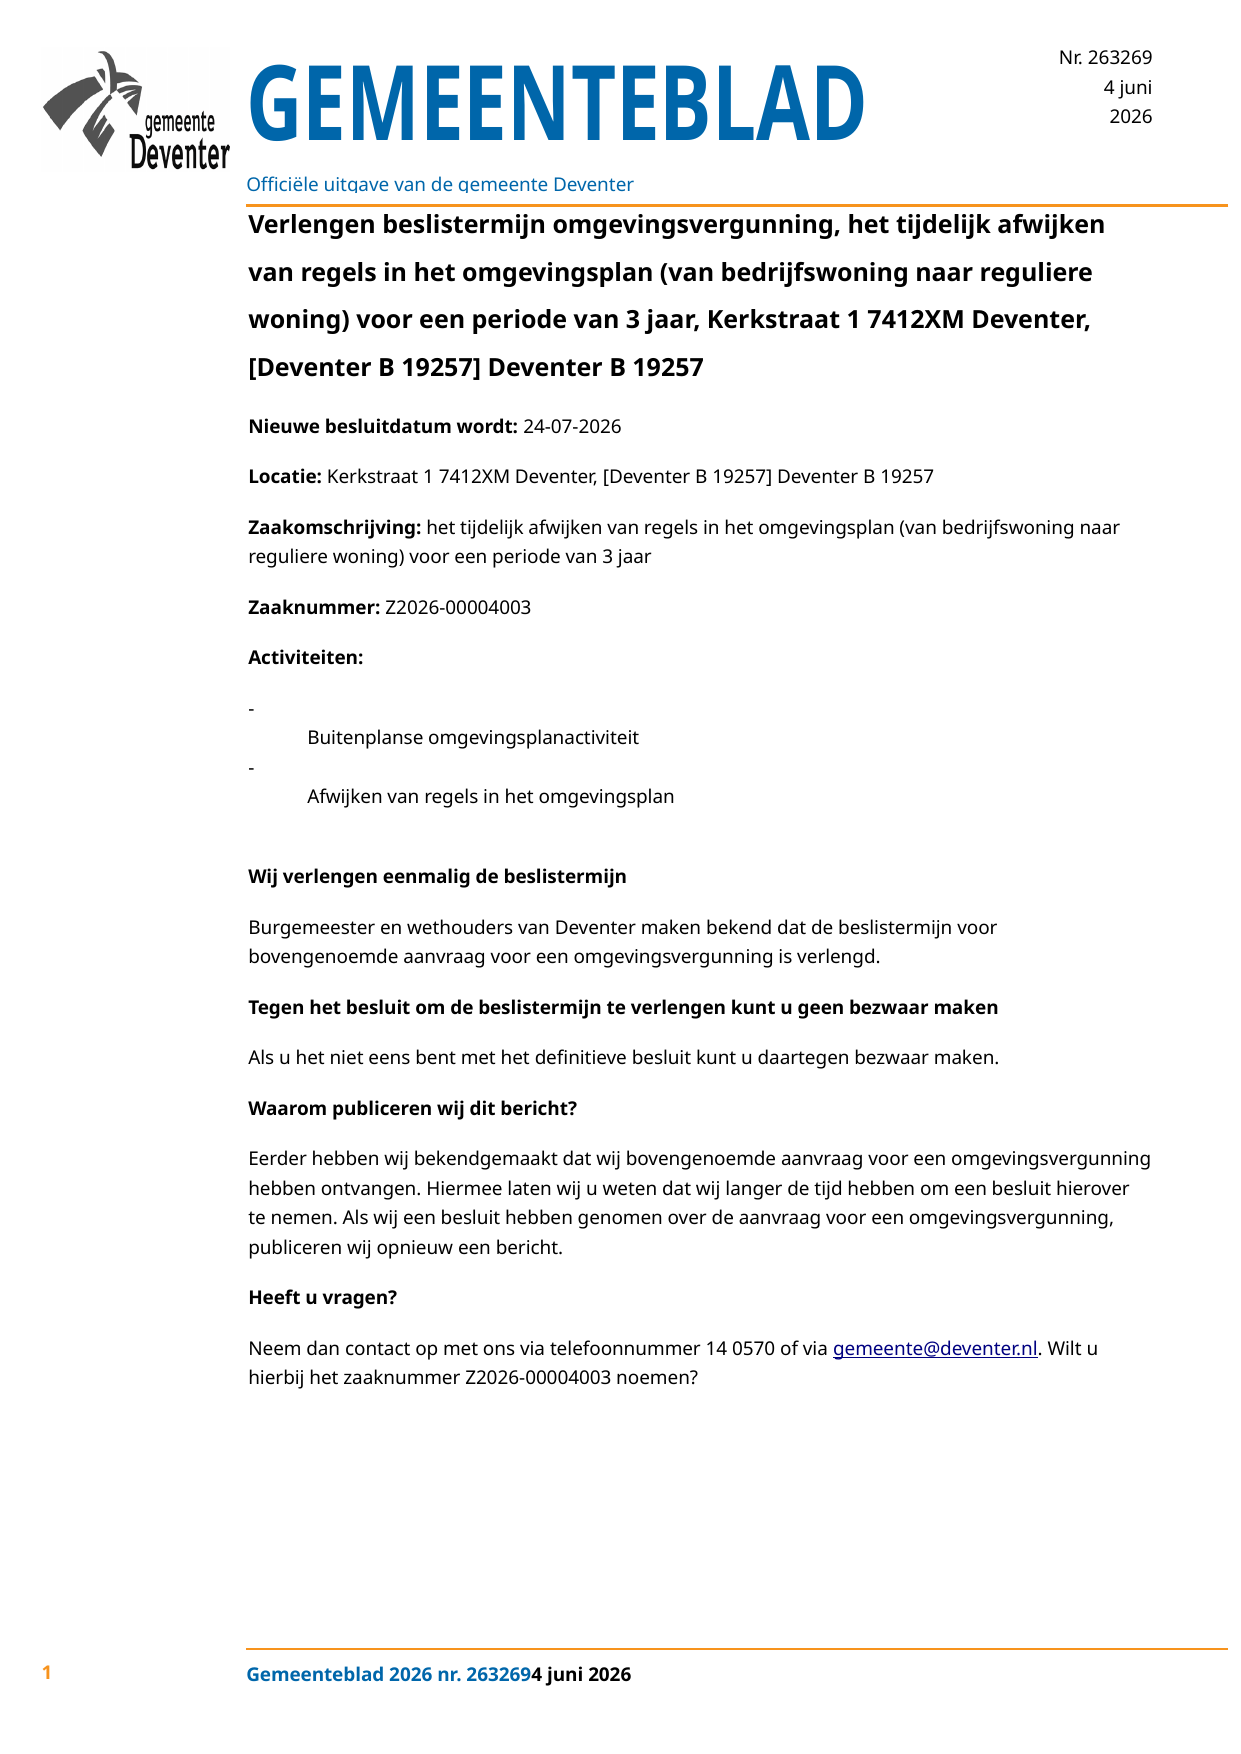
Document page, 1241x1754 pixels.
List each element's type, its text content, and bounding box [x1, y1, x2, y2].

list Afwijken van regels in het omgevingsplan [248, 783, 1152, 809]
text Activiteiten: [248, 644, 1152, 670]
text Eerder hebben wij bekendgemaakt dat wij bovengenoemde aanvraag voor een omgevingsvergunning hebben ontvangen. Hiermee laten wij u weten dat wij langer de tijd hebben om een besluit hierover te nemen. Als wij een besluit hebben genomen over de aanvraag voor een omgevingsvergunning, publiceren wij opnieuw een bericht. [248, 1145, 1152, 1260]
text Tegen het besluit om de beslistermijn te verlengen kunt u geen bezwaar maken [248, 994, 1152, 1020]
text Nieuwe besluitdatum wordt: 24-07-2026 [248, 413, 1152, 439]
text Zaaknummer: Z2026-00004003 [248, 594, 1152, 620]
picture [41, 47, 231, 172]
text Neem dan contact op met ons via telefoonnummer 14 0570 of via gemeente@deventer.nl. Wilt u hierbij het zaaknummer Z2026-00004003 noemen? [248, 1335, 1152, 1390]
text Burgemeester en wethouders van Deventer maken bekend dat de beslistermijn voor bovengenoemde aanvraag voor een omgevingsvergunning is verlengd. [248, 914, 1152, 969]
text Heeft u vragen? [248, 1284, 1152, 1310]
list Buitenplanse omgevingsplanactiviteit [248, 724, 1152, 750]
text Waarom publiceren wij dit bericht? [248, 1095, 1152, 1121]
text Wij verlengen eenmalig de beslistermijn [248, 863, 1152, 889]
text Zaakomschrijving: het tijdelijk afwijken van regels in het omgevingsplan (van bedrijfswoning naar reguliere woning) voor een periode van 3 jaar [248, 514, 1152, 569]
text Locatie: Kerkstraat 1 7412XM Deventer, [Deventer B 19257] Deventer B 19257 [248, 463, 1152, 489]
text Verlengen beslistermijn omgevingsvergunning, het tijdelijk afwijken van regels in het omgevingsplan (van bedrijfswoning naar reguliere woning) voor een periode van 3 jaar, Kerkstraat 1 7412XM Deventer, [Deventer B 19257] Deventer B 19257 [248, 207, 1152, 384]
text Als u het niet eens bent met het definitieve besluit kunt u daartegen bezwaar maken. [248, 1044, 1152, 1070]
